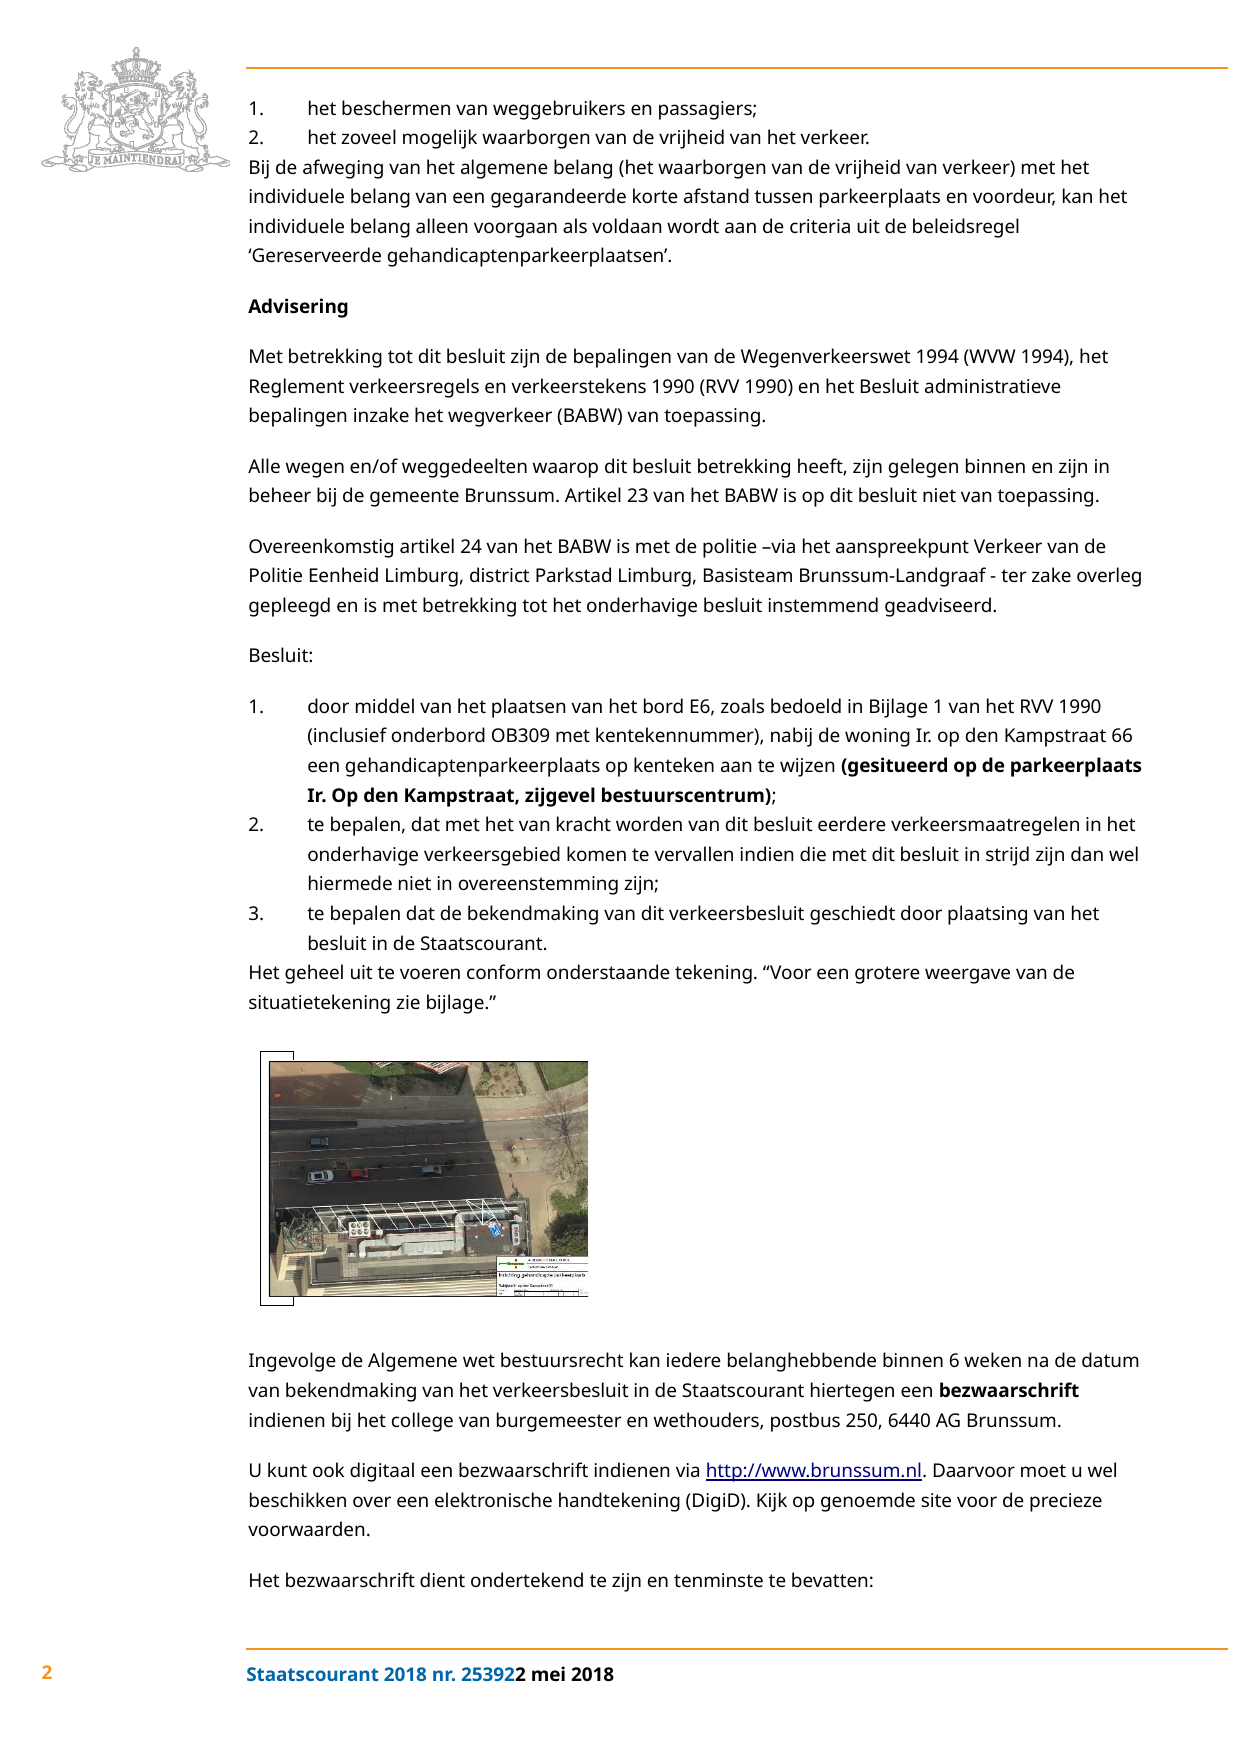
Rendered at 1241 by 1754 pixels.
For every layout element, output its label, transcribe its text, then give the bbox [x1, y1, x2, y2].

text U kunt ook digitaal een bezwaarschrift indienen via http://www.brunssum.nl. Daarvoor moet u wel beschikken over een elektronische handtekening (DigiD). Kijk op genoemde site voor de precieze voorwaarden. [248, 1457, 1152, 1542]
text Met betrekking tot dit besluit zijn de bepalingen van de Wegenverkeerswet 1994 (WVW 1994), het Reglement verkeersregels en verkeerstekens 1990 (RVV 1990) en het Besluit administratieve bepalingen inzake het wegverkeer (BABW) van toepassing. [248, 343, 1152, 428]
list het zoveel mogelijk waarborgen van de vrijheid van het verkeer. [248, 124, 1152, 150]
text Alle wegen en/of weggedeelten waarop dit besluit betrekking heeft, zijn gelegen binnen en zijn in beheer bij de gemeente Brunssum. Artikel 23 van het BABW is op dit besluit niet van toepassing. [248, 453, 1152, 508]
picture [41, 47, 231, 172]
text Ingevolge de Algemene wet bestuursrecht kan iedere belanghebbende binnen 6 weken na de datum van bekendmaking van het verkeersbesluit in de Staatscourant hiertegen een bezwaar­schrift indienen bij het college van burgemeester en wethouders, postbus 250, 6440 AG Brunssum. [248, 1348, 1152, 1432]
text Advisering [248, 293, 1152, 319]
text Besluit: [248, 643, 1152, 668]
text Het bezwaarschrift dient ondertekend te zijn en tenminste te bevatten: [248, 1567, 1152, 1592]
list te bepalen, dat met het van kracht worden van dit besluit eerdere verkeersmaatregelen in het onderhavige verkeersgebied komen te vervallen indien die met dit besluit in strijd zijn dan wel hiermede niet in overeenstemming zijn; [248, 811, 1152, 896]
picture [268, 1060, 589, 1297]
list te bepalen dat de bekendmaking van dit verkeersbesluit geschiedt door plaatsing van het besluit in de Staatscourant. [248, 900, 1152, 956]
text Overeenkomstig artikel 24 van het BABW is met de politie –via het aanspreekpunt Verkeer van de Politie Eenheid Limburg, district Parkstad Limburg, Basisteam Brunssum-Landgraaf - ter zake overleg gepleegd en is met betrekking tot het onderhavige besluit instemmend geadviseerd. [248, 533, 1152, 618]
list het beschermen van weggebruikers en passagiers; [248, 95, 1152, 121]
text Het geheel uit te voeren conform onderstaande tekening. “Voor een grotere weergave van de situatietekening zie bijlage.” [248, 959, 1152, 1015]
text Bij de afweging van het algemene belang (het waarborgen van de vrijheid van verkeer) met het individuele belang van een gegarandeerde korte afstand tussen parkeerplaats en voordeur, kan het individuele belang alleen voorgaan als voldaan wordt aan de criteria uit de beleidsregel ‘Gereserveerde gehandicaptenparkeerplaatsen’. [248, 154, 1152, 268]
list door middel van het plaatsen van het bord E6, zoals bedoeld in Bijlage 1 van het RVV 1990 (inclusief onderbord OB309 met kentekennummer), nabij de woning Ir. op den Kampstraat 66 een gehandicaptenparkeerplaats op kenteken aan te wijzen (gesitueerd op de parkeerplaats Ir. Op den Kampstraat, zijgevel bestuurscentrum); [248, 693, 1152, 808]
